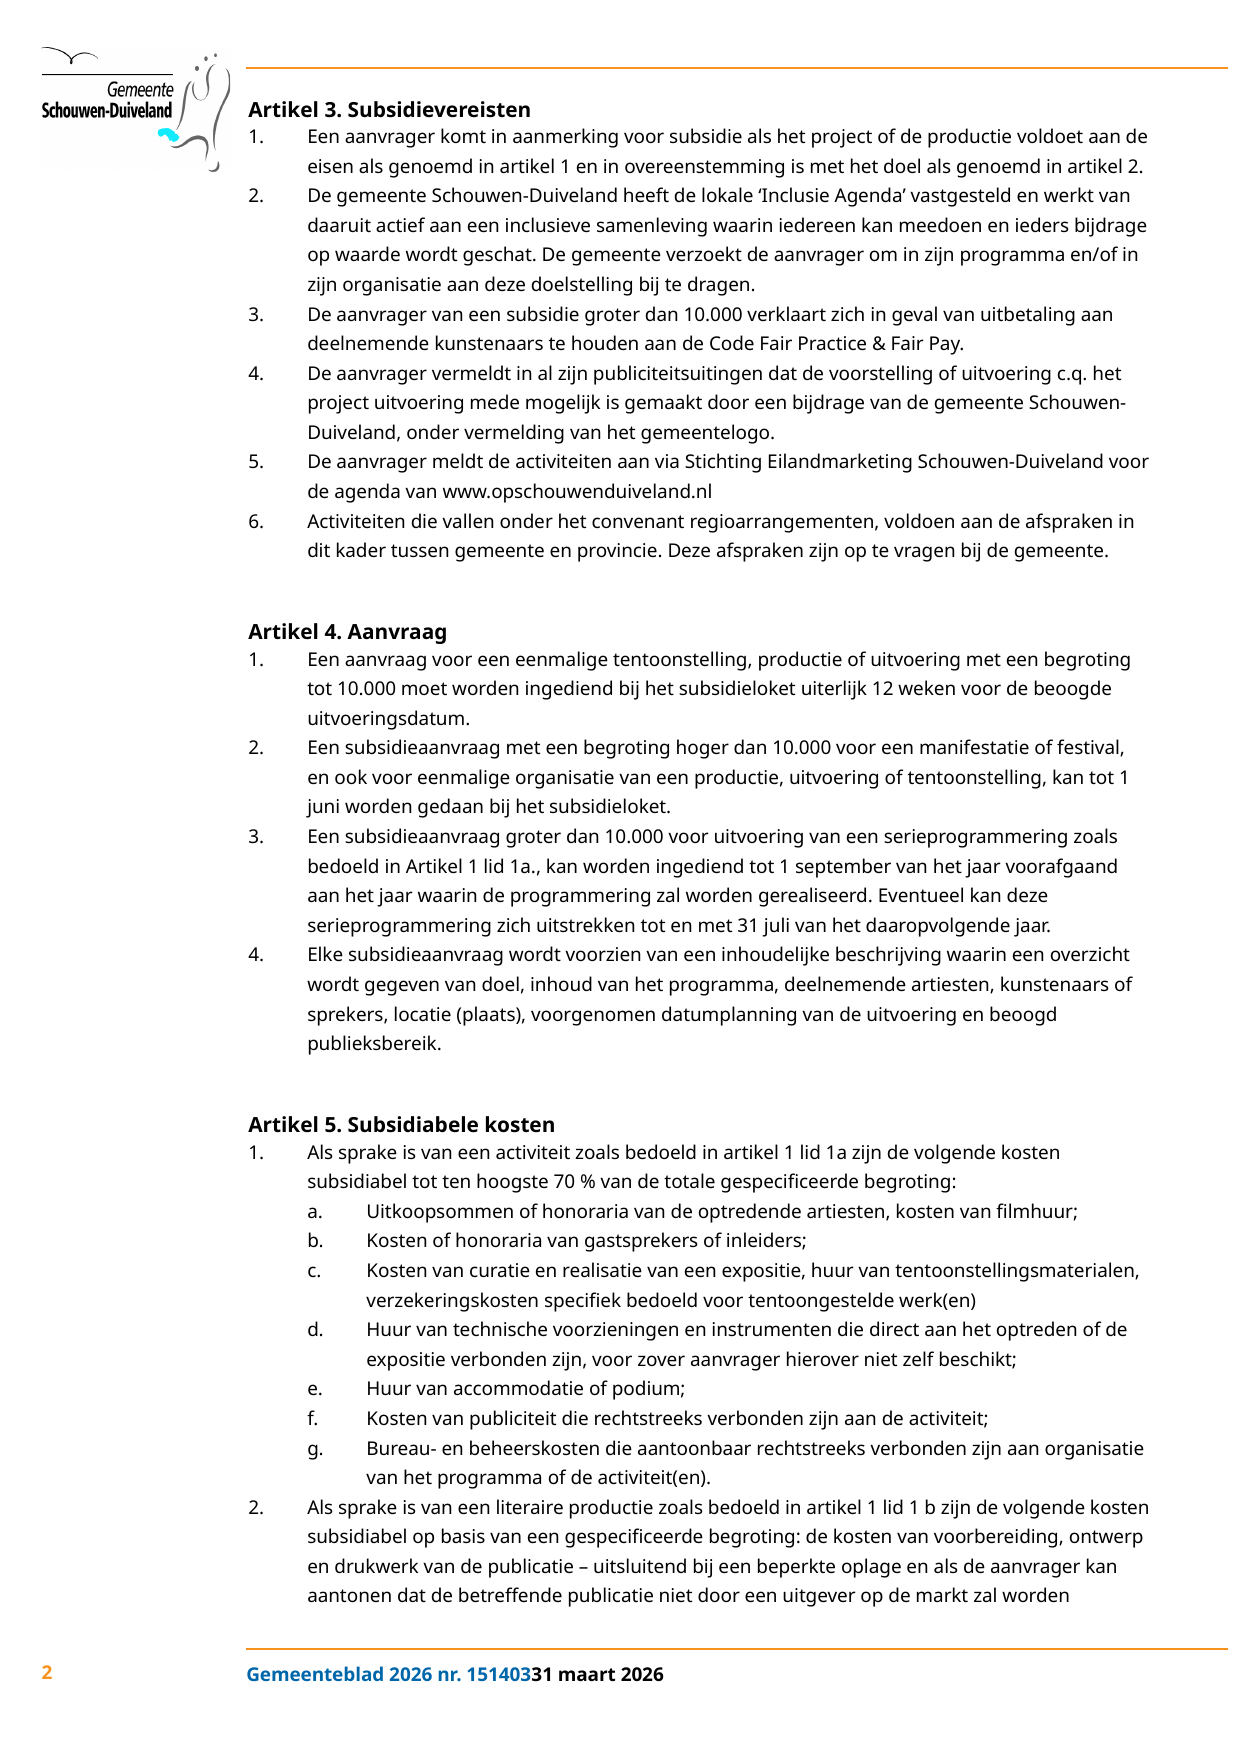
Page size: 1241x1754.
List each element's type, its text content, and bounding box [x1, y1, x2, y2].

list Een subsidieaanvraag met een begroting hoger dan 10.000 voor een manifestatie of festival, en ook voor eenmalige organisatie van een productie, uitvoering of tentoonstelling, kan tot 1 juni worden gedaan bij het subsidieloket. [248, 734, 1152, 819]
list Bureau- en beheerskosten die aantoonbaar rechtstreeks verbonden zijn aan organisatie van het programma of de activiteit(en). [307, 1435, 1152, 1490]
list Kosten van curatie en realisatie van een expositie, huur van tentoonstellingsmaterialen, verzekeringskosten specifiek bedoeld voor tentoongestelde werk(en) [307, 1257, 1152, 1312]
list Huur van technische voorzieningen en instrumenten die direct aan het optreden of de expositie verbonden zijn, voor zover aanvrager hierover niet zelf beschikt; [307, 1316, 1152, 1372]
list Een aanvrager komt in aanmerking voor subsidie als het project of de productie voldoet aan de eisen als genoemd in artikel 1 en in overeenstemming is met het doel als genoemd in artikel 2. [248, 123, 1152, 178]
list De gemeente Schouwen-Duiveland heeft de lokale ‘Inclusie Agenda’ vastgesteld en werkt van daaruit actief aan een inclusieve samenleving waarin iedereen kan meedoen en ieders bijdrage op waarde wordt geschat. De gemeente verzoekt de aanvrager om in zijn programma en/of in zijn organisatie aan deze doelstelling bij te dragen. [248, 182, 1152, 297]
list Een subsidieaanvraag groter dan 10.000 voor uitvoering van een serieprogrammering zoals bedoeld in Artikel 1 lid 1a., kan worden ingediend tot 1 september van het jaar voorafgaand aan het jaar waarin de programmering zal worden gerealiseerd. Eventueel kan deze serieprogrammering zich uitstrekken tot en met 31 juli van het daaropvolgende jaar. [248, 823, 1152, 938]
picture [41, 47, 231, 172]
list De aanvrager meldt de activiteiten aan via Stichting Eilandmarketing Schouwen-Duiveland voor de agenda van www.opschouwenduiveland.nl [248, 449, 1152, 504]
list Als sprake is van een literaire productie zoals bedoeld in artikel 1 lid 1 b zijn de volgende kosten subsidiabel op basis van een gespecificeerde begroting: de kosten van voorbereiding, ontwerp en drukwerk van de publicatie – uitsluitend bij een beperkte oplage en als de aanvrager kan aantonen dat de betreffende publicatie niet door een uitgever op de markt zal worden [248, 1494, 1152, 1608]
list Huur van accommodatie of podium; [307, 1376, 1152, 1401]
list De aanvrager vermeldt in al zijn publiciteitsuitingen dat de voorstelling of uitvoering c.q. het project uitvoering mede mogelijk is gemaakt door een bijdrage van de gemeente Schouwen-Duiveland, onder vermelding van het gemeentelogo. [248, 360, 1152, 445]
list Activiteiten die vallen onder het convenant regioarrangementen, voldoen aan de afspraken in dit kader tussen gemeente en provincie. Deze afspraken zijn op te vragen bij de gemeente. [248, 508, 1152, 563]
list Kosten of honoraria van gastsprekers of inleiders; [307, 1228, 1152, 1253]
list Kosten van publiciteit die rechtstreeks verbonden zijn aan de activiteit; [307, 1405, 1152, 1431]
text Artikel 3. Subsidievereisten [248, 95, 1152, 123]
list De aanvrager van een subsidie groter dan 10.000 verklaart zich in geval van uitbetaling aan deelnemende kunstenaars te houden aan de Code Fair Practice & Fair Pay. [248, 301, 1152, 356]
text Artikel 5. Subsidiabele kosten [248, 1110, 1152, 1139]
text Artikel 4. Aanvraag [248, 617, 1152, 646]
list Elke subsidieaanvraag wordt voorzien van een inhoudelijke beschrijving waarin een overzicht wordt gegeven van doel, inhoud van het programma, deelnemende artiesten, kunstenaars of sprekers, locatie (plaats), voorgenomen datumplanning van de uitvoering en beoogd publieksbereik. [248, 942, 1152, 1056]
list Een aanvraag voor een eenmalige tentoonstelling, productie of uitvoering met een begroting tot 10.000 moet worden ingediend bij het subsidieloket uiterlijk 12 weken voor de beoogde uitvoeringsdatum. [248, 646, 1152, 731]
list Als sprake is van een activiteit zoals bedoeld in artikel 1 lid 1a zijn de volgende kosten subsidiabel tot ten hoogste 70 % van de totale gespecificeerde begroting: [248, 1139, 1152, 1194]
list Uitkoopsommen of honoraria van de optredende artiesten, kosten van filmhuur; [307, 1198, 1152, 1224]
